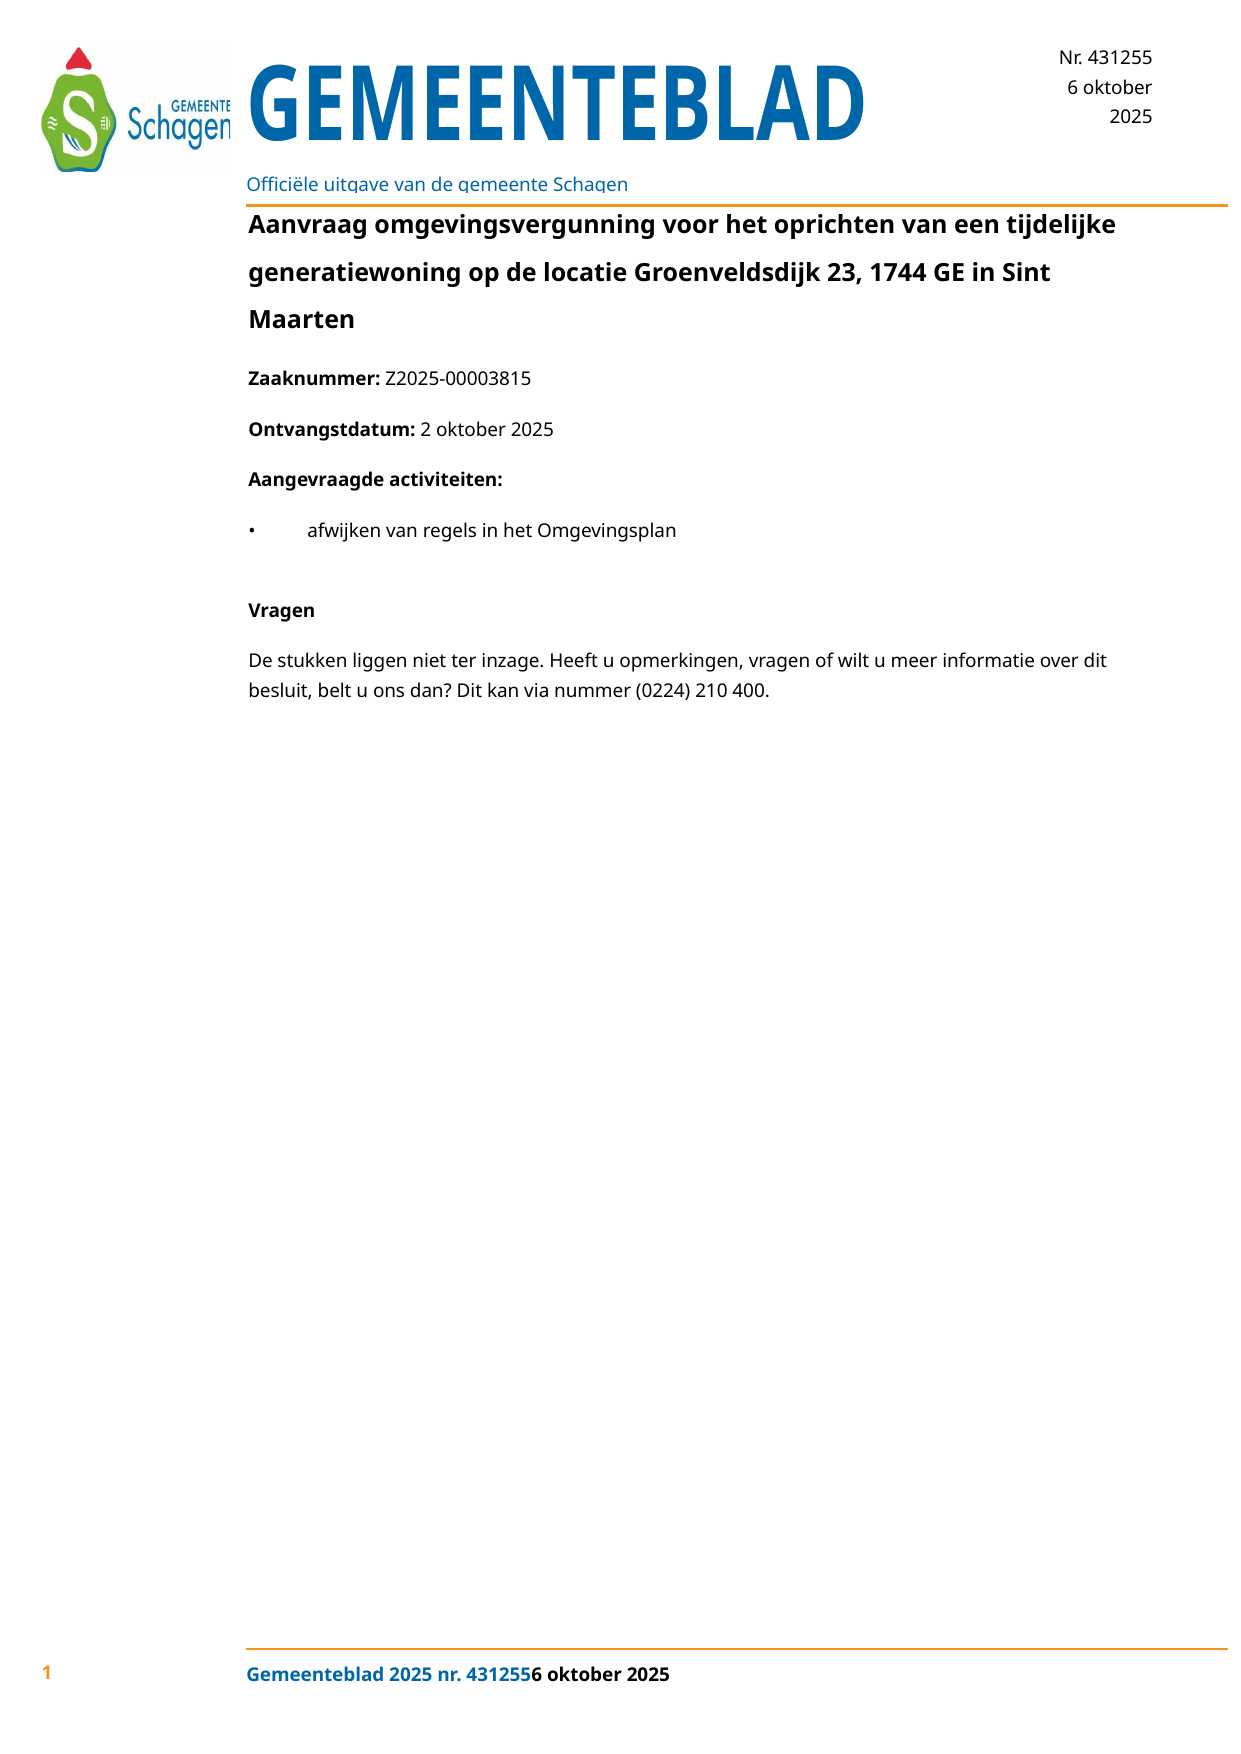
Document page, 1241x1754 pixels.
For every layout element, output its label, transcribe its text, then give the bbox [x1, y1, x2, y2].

text De stukken liggen niet ter inzage. Heeft u opmerkingen, vragen of wilt u meer informatie over dit besluit, belt u ons dan? Dit kan via nummer (0224) 210 400. [248, 647, 1152, 702]
list afwijken van regels in het Omgevingsplan [248, 517, 1152, 542]
text Aangevraagde activiteiten: [248, 466, 1152, 492]
text Ontvangstdatum: 2 oktober 2025 [248, 416, 1152, 442]
text Zaaknummer: Z2025-00003815 [248, 366, 1152, 391]
text Aanvraag omgevingsvergunning voor het oprichten van een tijdelijke generatiewoning op de locatie Groenveldsdijk 23, 1744 GE in Sint Maarten [248, 207, 1152, 336]
picture [41, 47, 231, 172]
text Vragen [248, 597, 1152, 622]
